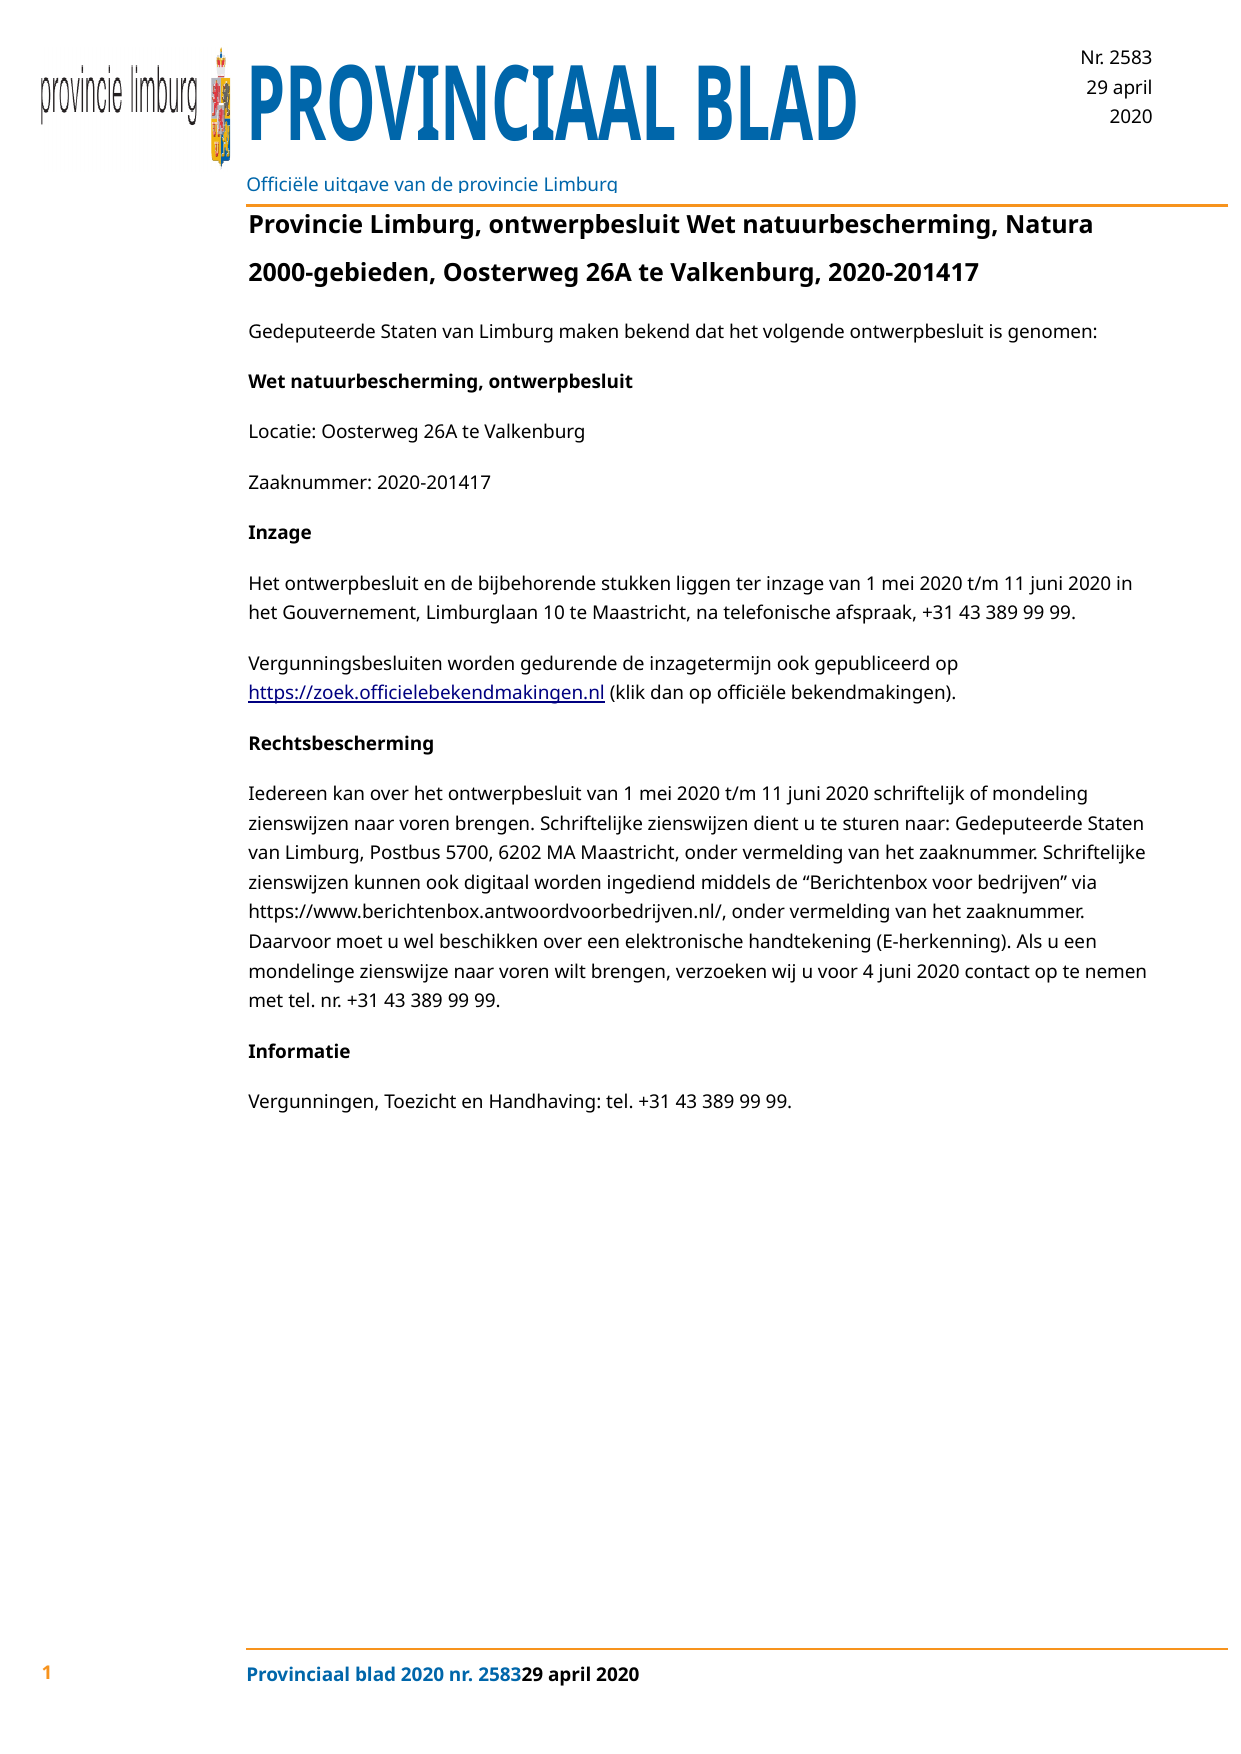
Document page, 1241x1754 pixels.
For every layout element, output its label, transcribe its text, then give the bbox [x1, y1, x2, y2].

text Gedeputeerde Staten van Limburg maken bekend dat het volgende ontwerpbesluit is genomen: [248, 318, 1152, 344]
text Wet natuurbescherming, ontwerpbesluit [248, 368, 1152, 394]
text Het ontwerpbesluit en de bijbehorende stukken liggen ter inzage van 1 mei 2020 t/m 11 juni 2020 in het Gouvernement, Limburglaan 10 te Maastricht, na telefonische afspraak, +31 43 389 99 99. [248, 570, 1152, 625]
text Provincie Limburg, ontwerpbesluit Wet natuurbescherming, Natura 2000-gebieden, Oosterweg 26A te Valkenburg, 2020-201417 [248, 207, 1152, 288]
text Iedereen kan over het ontwerpbesluit van 1 mei 2020 t/m 11 juni 2020 schriftelijk of mondeling zienswijzen naar voren brengen. Schriftelijke zienswijzen dient u te sturen naar: Gedeputeerde Staten van Limburg, Postbus 5700, 6202 MA Maastricht, onder vermelding van het zaaknummer. Schriftelijke zienswijzen kunnen ook digitaal worden ingediend middels de “Berichtenbox voor bedrijven” via https://www.berichtenbox.antwoordvoorbedrijven.nl/, onder vermelding van het zaaknummer. Daarvoor moet u wel beschikken over een elektronische handtekening (E-herkenning). Als u een mondelinge zienswijze naar voren wilt brengen, verzoeken wij u voor 4 juni 2020 contact op te nemen met tel. nr. +31 43 389 99 99. [248, 780, 1152, 1013]
text Vergunningen, Toezicht en Handhaving: tel. +31 43 389 99 99. [248, 1088, 1152, 1114]
text Informatie [248, 1038, 1152, 1064]
text Zaaknummer: 2020-201417 [248, 469, 1152, 495]
text Inzage [248, 519, 1152, 545]
text Locatie: Oosterweg 26A te Valkenburg [248, 419, 1152, 444]
picture [41, 47, 231, 172]
text Vergunningsbesluiten worden gedurende de inzagetermijn ook gepubliceerd op https://zoek.officielebekendmakingen.nl (klik dan op officiële bekendmakingen). [248, 650, 1152, 705]
text Rechtsbescherming [248, 730, 1152, 756]
